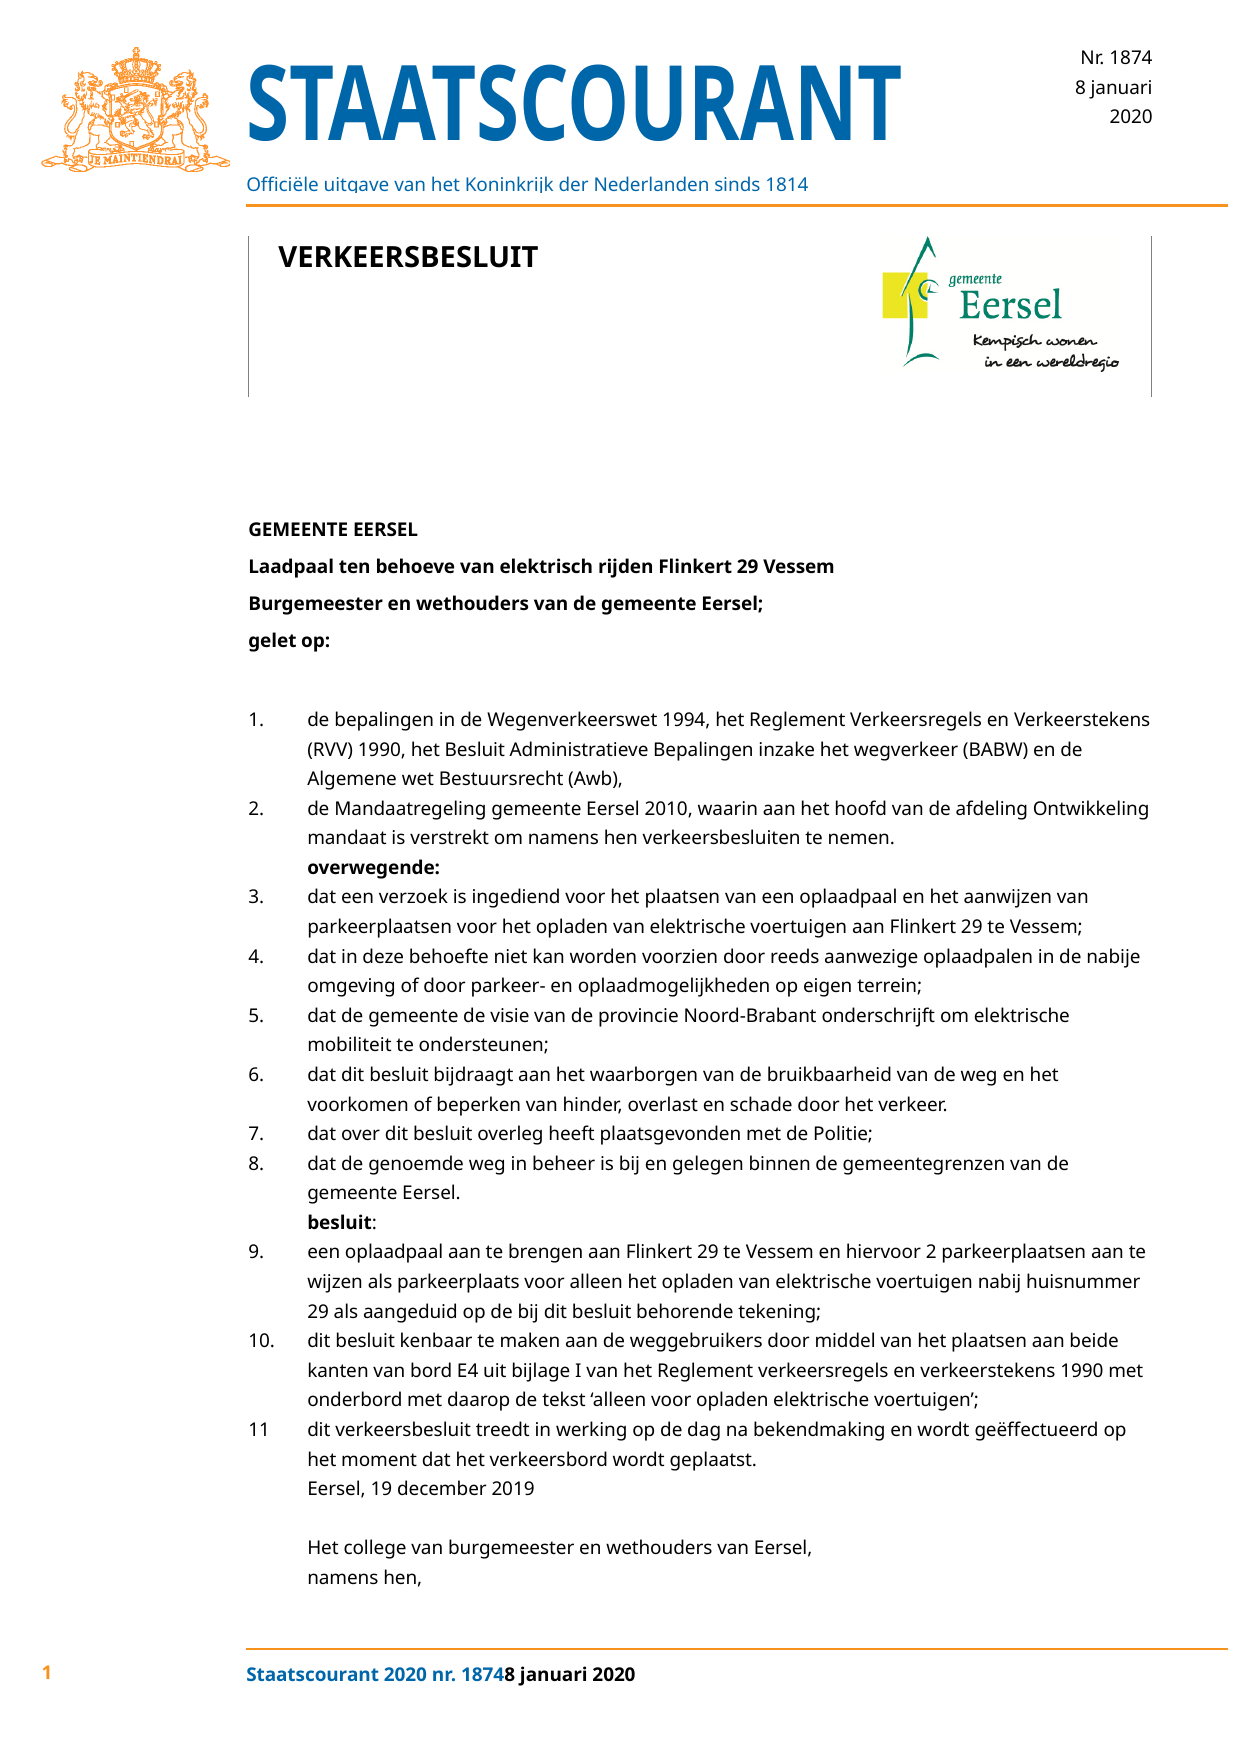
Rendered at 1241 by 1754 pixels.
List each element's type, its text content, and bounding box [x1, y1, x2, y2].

table_header VERKEERSBESLUIT [249, 236, 850, 397]
list dat in deze behoefte niet kan worden voorzien door reeds aanwezige oplaadpalen in de nabije omgeving of door parkeer- en oplaadmogelijkheden op eigen terrein; [248, 943, 1152, 998]
list dat de genoemde weg in beheer is bij en gelegen binnen de gemeentegrenzen van de gemeente Eersel. [248, 1150, 1152, 1205]
list de Mandaatregeling gemeente Eersel 2010, waarin aan het hoofd van de afdeling Ontwikkeling mandaat is verstrekt om namens hen verkeersbesluiten te nemen. [248, 795, 1152, 850]
list namens hen, [248, 1564, 1152, 1590]
list overwegende: [248, 854, 1152, 880]
list Het college van burgemeester en wethouders van Eersel, [248, 1534, 1152, 1560]
list dat dit besluit bijdraagt aan het waarborgen van de bruikbaarheid van de weg en het voorkomen of beperken van hinder, overlast en schade door het verkeer. [248, 1061, 1152, 1116]
list dat over dit besluit overleg heeft plaatsgevonden met de Politie; [248, 1120, 1152, 1146]
picture [41, 47, 231, 172]
table_header [850, 236, 1151, 397]
text GEMEENTE EERSEL [248, 521, 1152, 541]
list dat de gemeente de visie van de provincie Noord-Brabant onderschrijft om elektrische mobiliteit te ondersteunen; [248, 1002, 1152, 1057]
text Laadpaal ten behoeve van elektrisch rijden Flinkert 29 Vessem [248, 558, 1152, 577]
picture [882, 236, 1119, 372]
list besluit: [248, 1209, 1152, 1235]
list dat een verzoek is ingediend voor het plaatsen van een oplaadpaal en het aanwijzen van parkeerplaatsen voor het opladen van elektrische voertuigen aan Flinkert 29 te Vessem; [248, 884, 1152, 939]
text gelet op: [248, 632, 1152, 651]
list Eersel, 19 december 2019 [248, 1475, 1152, 1501]
list dit verkeersbesluit treedt in werking op de dag na bekendmaking en wordt geëffectueerd op het moment dat het verkeersbord wordt geplaatst. [248, 1416, 1152, 1471]
list de bepalingen in de Wegenverkeerswet 1994, het Reglement Verkeersregels en Verkeerstekens (RVV) 1990, het Besluit Administratieve Bepalingen inzake het wegverkeer (BABW) en de Algemene wet Bestuursrecht (Awb), [248, 706, 1152, 791]
list dit besluit kenbaar te maken aan de weggebruikers door middel van het plaatsen aan beide kanten van bord E4 uit bijlage I van het Reglement verkeersregels en verkeerstekens 1990 met onderbord met daarop de tekst ‘alleen voor opladen elektrische voertuigen’; [248, 1327, 1152, 1412]
text Burgemeester en wethouders van de gemeente Eersel; [248, 595, 1152, 614]
list een oplaadpaal aan te brengen aan Flinkert 29 te Vessem en hiervoor 2 parkeerplaatsen aan te wijzen als parkeerplaats voor alleen het opladen van elektrische voertuigen nabij huisnummer 29 als aangeduid op de bij dit besluit behorende tekening; [248, 1239, 1152, 1323]
